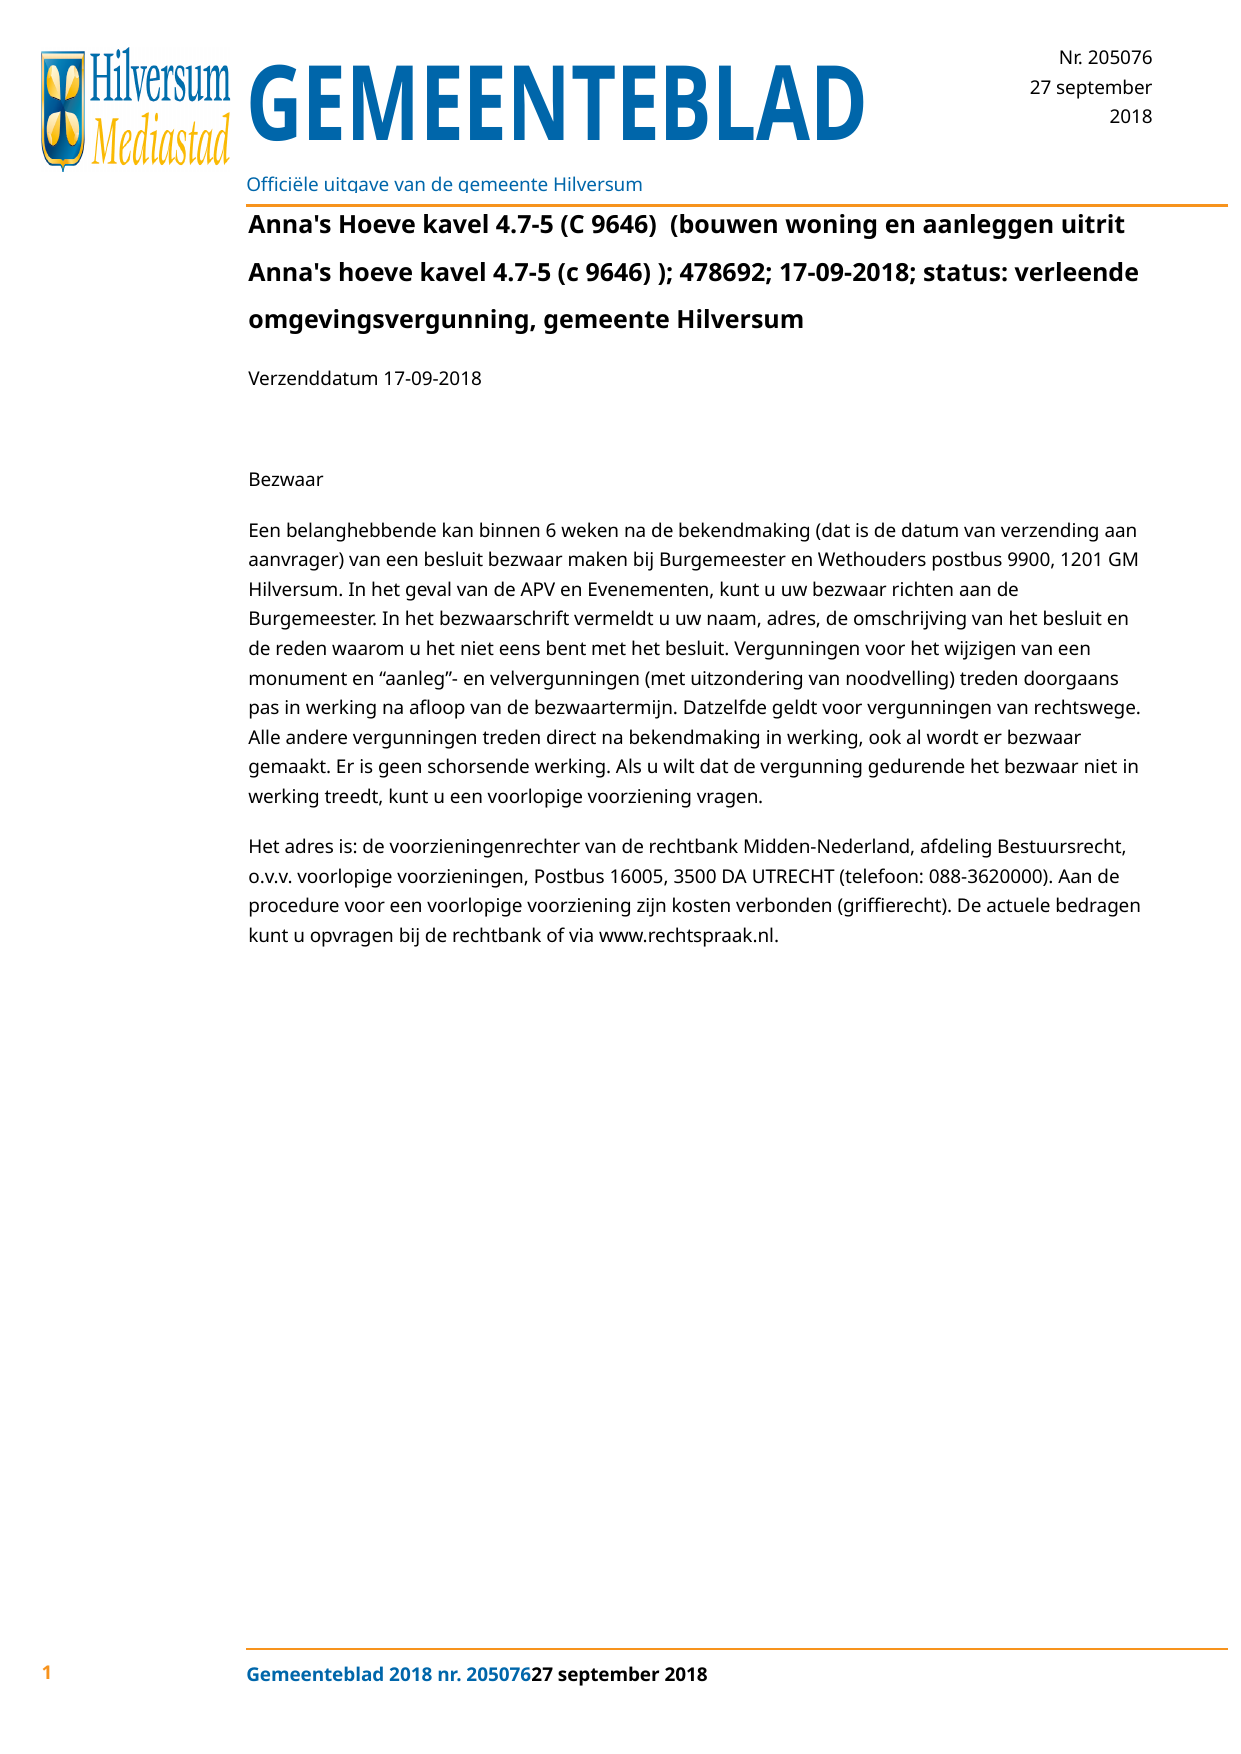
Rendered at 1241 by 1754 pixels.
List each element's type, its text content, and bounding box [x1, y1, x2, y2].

text Verzenddatum 17-09-2018 [248, 366, 1152, 391]
picture [41, 47, 231, 172]
text Bezwaar [248, 466, 1152, 492]
text Een belanghebbende kan binnen 6 weken na de bekendmaking (dat is de datum van verzending aan aanvrager) van een besluit bezwaar maken bij Burgemeester en Wethouders postbus 9900, 1201 GM Hilversum. In het geval van de APV en Evenementen, kunt u uw bezwaar richten aan de Burgemeester. In het bezwaarschrift vermeldt u uw naam, adres, de omschrijving van het besluit en de reden waarom u het niet eens bent met het besluit. Vergunningen voor het wijzigen van een monument en “aanleg”- en velvergunningen (met uitzondering van noodvelling) treden doorgaans pas in werking na afloop van de bezwaartermijn. Datzelfde geldt voor vergunningen van rechtswege. Alle andere vergunningen treden direct na bekendmaking in werking, ook al wordt er bezwaar gemaakt. Er is geen schorsende werking. Als u wilt dat de vergunning gedurende het bezwaar niet in werking treedt, kunt u een voorlopige voorziening vragen. [248, 517, 1152, 809]
text Anna's Hoeve kavel 4.7-5 (C 9646) (bouwen woning en aanleggen uitrit Anna's hoeve kavel 4.7-5 (c 9646) ); 478692; 17-09-2018; status: verleende omgevingsvergunning, gemeente Hilversum [248, 207, 1152, 336]
text Het adres is: de voorzieningenrechter van de rechtbank Midden-Nederland, afdeling Bestuursrecht, o.v.v. voorlopige voorzieningen, Postbus 16005, 3500 DA UTRECHT (telefoon: 088-3620000). Aan de procedure voor een voorlopige voorziening zijn kosten verbonden (griffierecht). De actuele bedragen kunt u opvragen bij de rechtbank of via www.rechtspraak.nl. [248, 833, 1152, 948]
